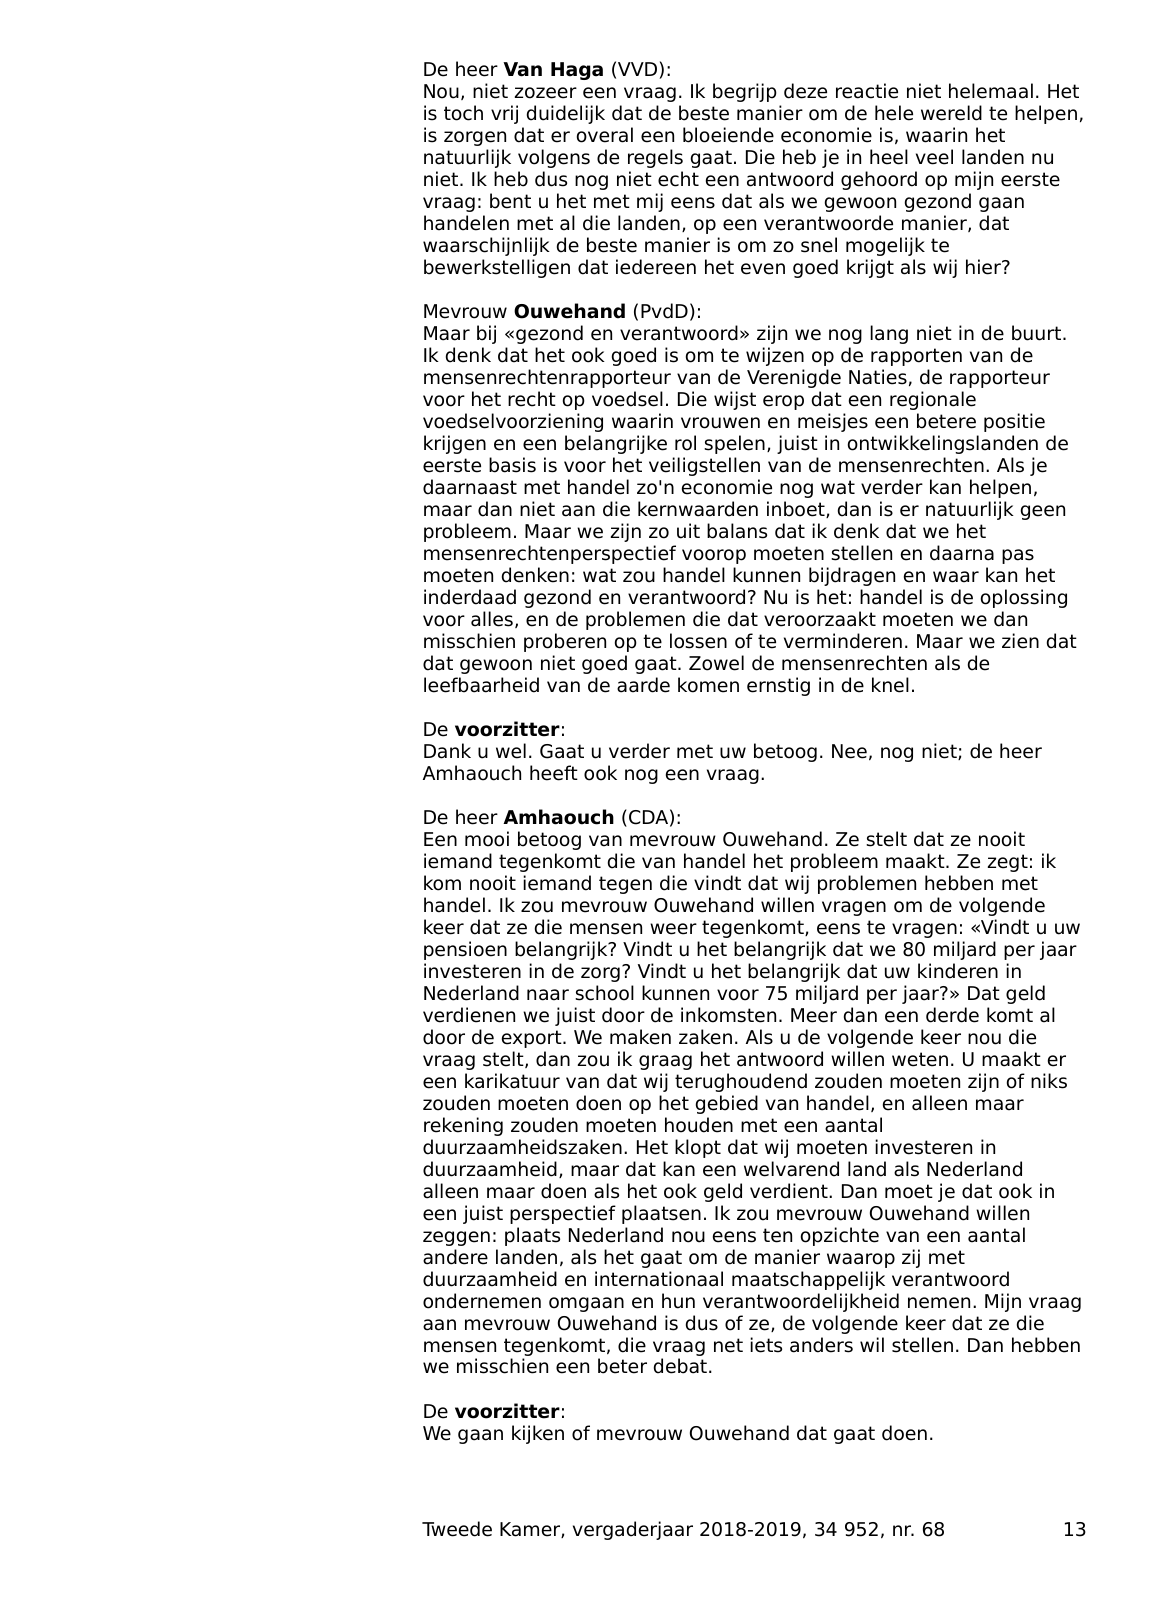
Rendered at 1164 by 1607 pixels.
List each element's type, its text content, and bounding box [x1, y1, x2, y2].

text De heer Amhaouch (CDA): [422, 807, 1087, 829]
text Nou, niet zozeer een vraag. Ik begrijp deze reactie niet helemaal. Het is toch vrij duidelijk dat de beste manier om de hele wereld te helpen, is zorgen dat er overal een bloeiende economie is, waarin het natuurlijk volgens de regels gaat. Die heb je in heel veel landen nu niet. Ik heb dus nog niet echt een antwoord gehoord op mijn eerste vraag: bent u het met mij eens dat als we gewoon gezond gaan handelen met al die landen, op een verantwoorde manier, dat waarschijnlijk de beste manier is om zo snel mogelijk te bewerkstelligen dat iedereen het even goed krijgt als wij hier? [422, 81, 1087, 279]
text Een mooi betoog van mevrouw Ouwehand. Ze stelt dat ze nooit iemand tegenkomt die van handel het probleem maakt. Ze zegt: ik kom nooit iemand tegen die vindt dat wij problemen hebben met handel. Ik zou mevrouw Ouwehand willen vragen om de volgende keer dat ze die mensen weer tegenkomt, eens te vragen: «Vindt u uw pensioen belangrijk? Vindt u het belangrijk dat we 80 miljard per jaar investeren in de zorg? Vindt u het belangrijk dat uw kinderen in Nederland naar school kunnen voor 75 miljard per jaar?» Dat geld verdienen we juist door de inkomsten. Meer dan een derde komt al door de export. We maken zaken. Als u de volgende keer nou die vraag stelt, dan zou ik graag het antwoord willen weten. U maakt er een karikatuur van dat wij terughoudend zouden moeten zijn of niks zouden moeten doen op het gebied van handel, en alleen maar rekening zouden moeten houden met een aantal duurzaamheidszaken. Het klopt dat wij moeten investeren in duurzaamheid, maar dat kan een welvarend land als Nederland alleen maar doen als het ook geld verdient. Dan moet je dat ook in een juist perspectief plaatsen. Ik zou mevrouw Ouwehand willen zeggen: plaats Nederland nou eens ten opzichte van een aantal andere landen, als het gaat om de manier waarop zij met duurzaamheid en internationaal maatschappelijk verantwoord ondernemen omgaan en hun verantwoordelijkheid nemen. Mijn vraag aan mevrouw Ouwehand is dus of ze, de volgende keer dat ze die mensen tegenkomt, die vraag net iets anders wil stellen. Dan hebben we misschien een beter debat. [422, 829, 1087, 1378]
text Mevrouw Ouwehand (PvdD): [422, 301, 1087, 323]
text Maar bij «gezond en verantwoord» zijn we nog lang niet in de buurt. Ik denk dat het ook goed is om te wijzen op de rapporten van de mensenrechtenrapporteur van de Verenigde Naties, de rapporteur voor het recht op voedsel. Die wijst erop dat een regionale voedselvoorziening waarin vrouwen en meisjes een betere positie krijgen en een belangrijke rol spelen, juist in ontwikkelingslanden de eerste basis is voor het veiligstellen van de mensenrechten. Als je daarnaast met handel zo'n economie nog wat verder kan helpen, maar dan niet aan die kernwaarden inboet, dan is er natuurlijk geen probleem. Maar we zijn zo uit balans dat ik denk dat we het mensenrechtenperspectief voorop moeten stellen en daarna pas moeten denken: wat zou handel kunnen bijdragen en waar kan het inderdaad gezond en verantwoord? Nu is het: handel is de oplossing voor alles, en de problemen die dat veroorzaakt moeten we dan misschien proberen op te lossen of te verminderen. Maar we zien dat dat gewoon niet goed gaat. Zowel de mensenrechten als de leefbaarheid van de aarde komen ernstig in de knel. [422, 323, 1087, 697]
text De voorzitter: [422, 1401, 1087, 1423]
text Dank u wel. Gaat u verder met uw betoog. Nee, nog niet; de heer Amhaouch heeft ook nog een vraag. [422, 741, 1087, 785]
text We gaan kijken of mevrouw Ouwehand dat gaat doen. [422, 1423, 1087, 1444]
text De heer Van Haga (VVD): [422, 59, 1087, 81]
text De voorzitter: [422, 719, 1087, 741]
